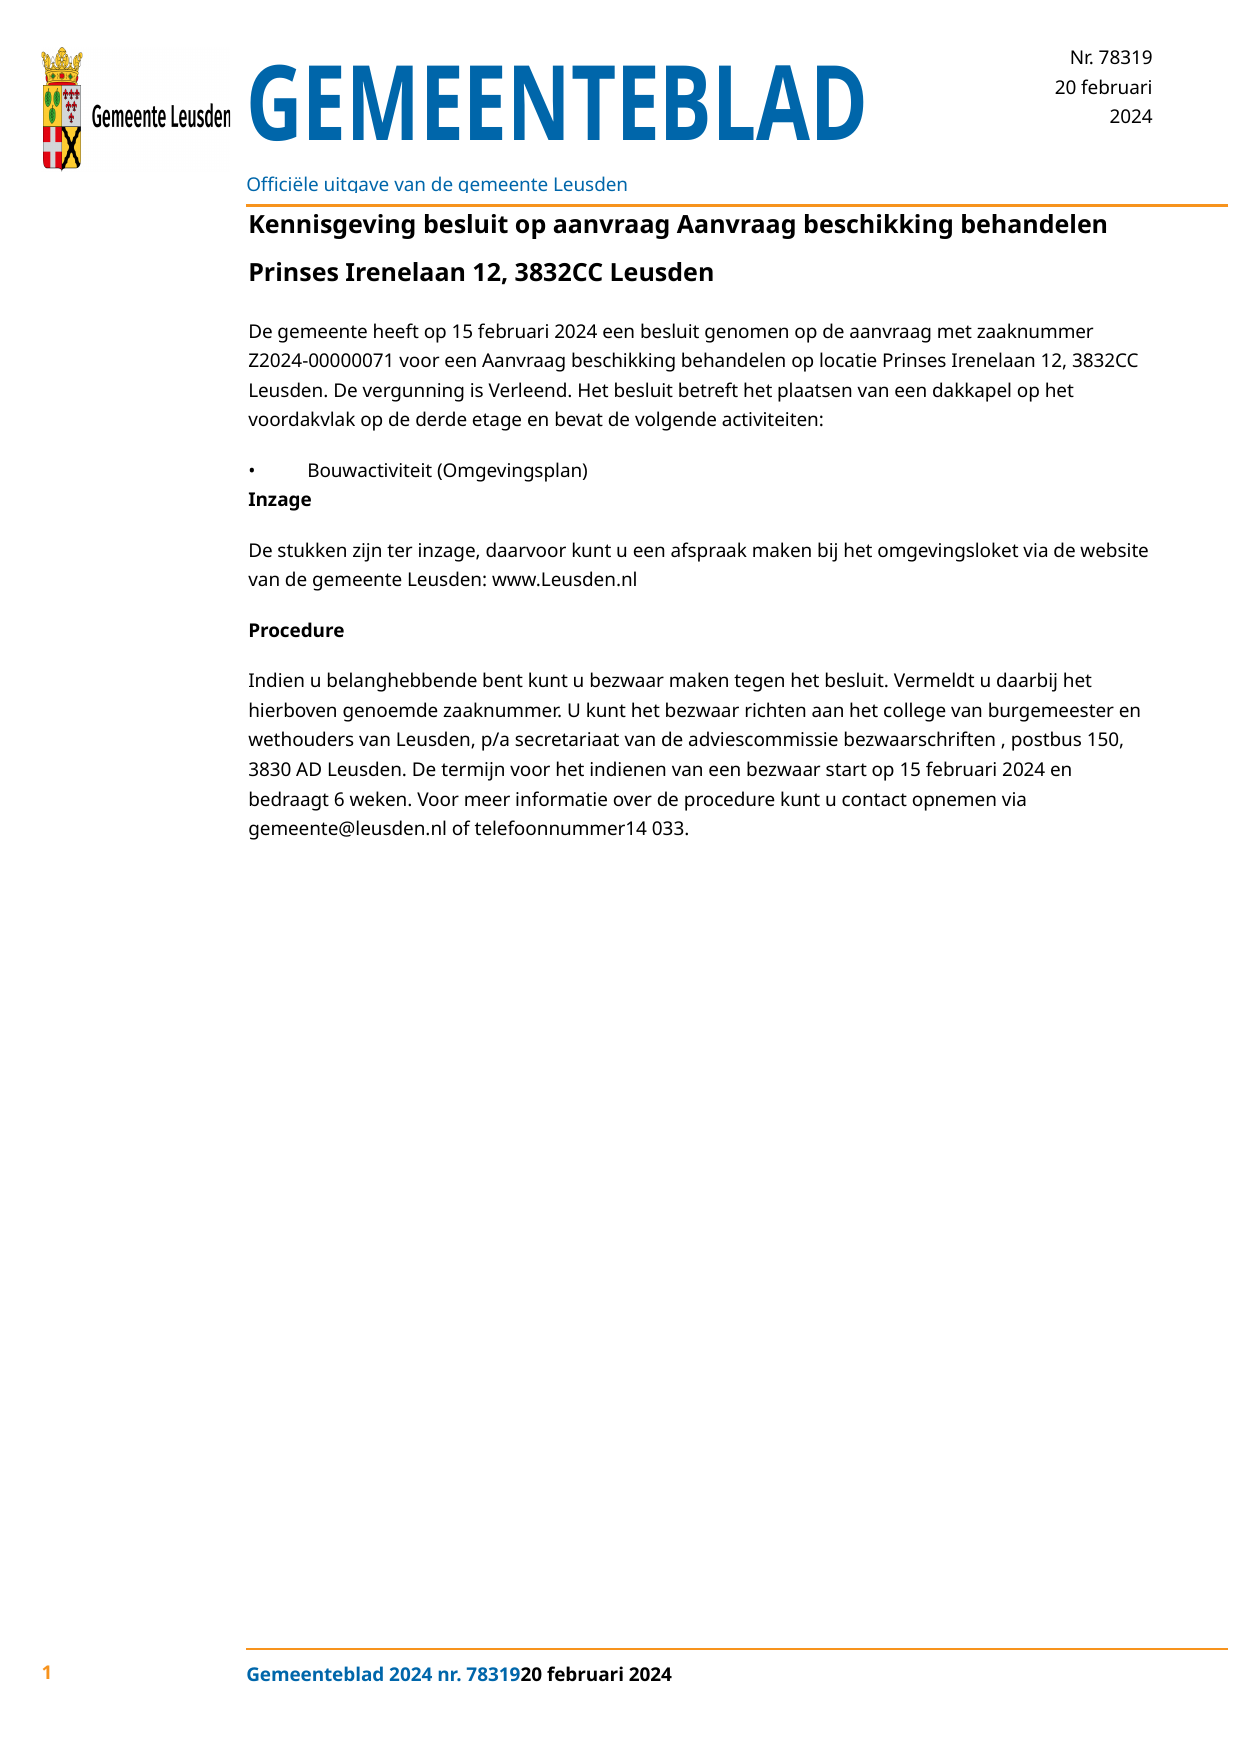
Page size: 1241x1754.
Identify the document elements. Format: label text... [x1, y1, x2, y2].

text Indien u belanghebbende bent kunt u bezwaar maken tegen het besluit. Vermeldt u daarbij het hierboven genoemde zaaknummer. U kunt het bezwaar richten aan het college van burgemeester en wethouders van Leusden, p/a secretariaat van de adviescommissie bezwaarschriften , postbus 150, 3830 AD Leusden. De termijn voor het indienen van een bezwaar start op 15 februari 2024 en bedraagt 6 weken. Voor meer informatie over de procedure kunt u contact opnemen via gemeente@leusden.nl of telefoonnummer14 033. [248, 667, 1152, 841]
list Bouwactiviteit (Omgevingsplan) [248, 457, 1152, 483]
text Kennisgeving besluit op aanvraag Aanvraag beschikking behandelen Prinses Irenelaan 12, 3832CC Leusden [248, 207, 1152, 288]
text Procedure [248, 617, 1152, 643]
text De gemeente heeft op 15 februari 2024 een besluit genomen op de aanvraag met zaaknummer Z2024-00000071 voor een Aanvraag beschikking behandelen op locatie Prinses Irenelaan 12, 3832CC Leusden. De vergunning is Verleend. Het besluit betreft het plaatsen van een dakkapel op het voordakvlak op de derde etage en bevat de volgende activiteiten: [248, 318, 1152, 432]
picture [41, 47, 231, 172]
text Inzage [248, 487, 1152, 512]
text De stukken zijn ter inzage, daarvoor kunt u een afspraak maken bij het omgevingsloket via de website van de gemeente Leusden: www.Leusden.nl [248, 537, 1152, 592]
